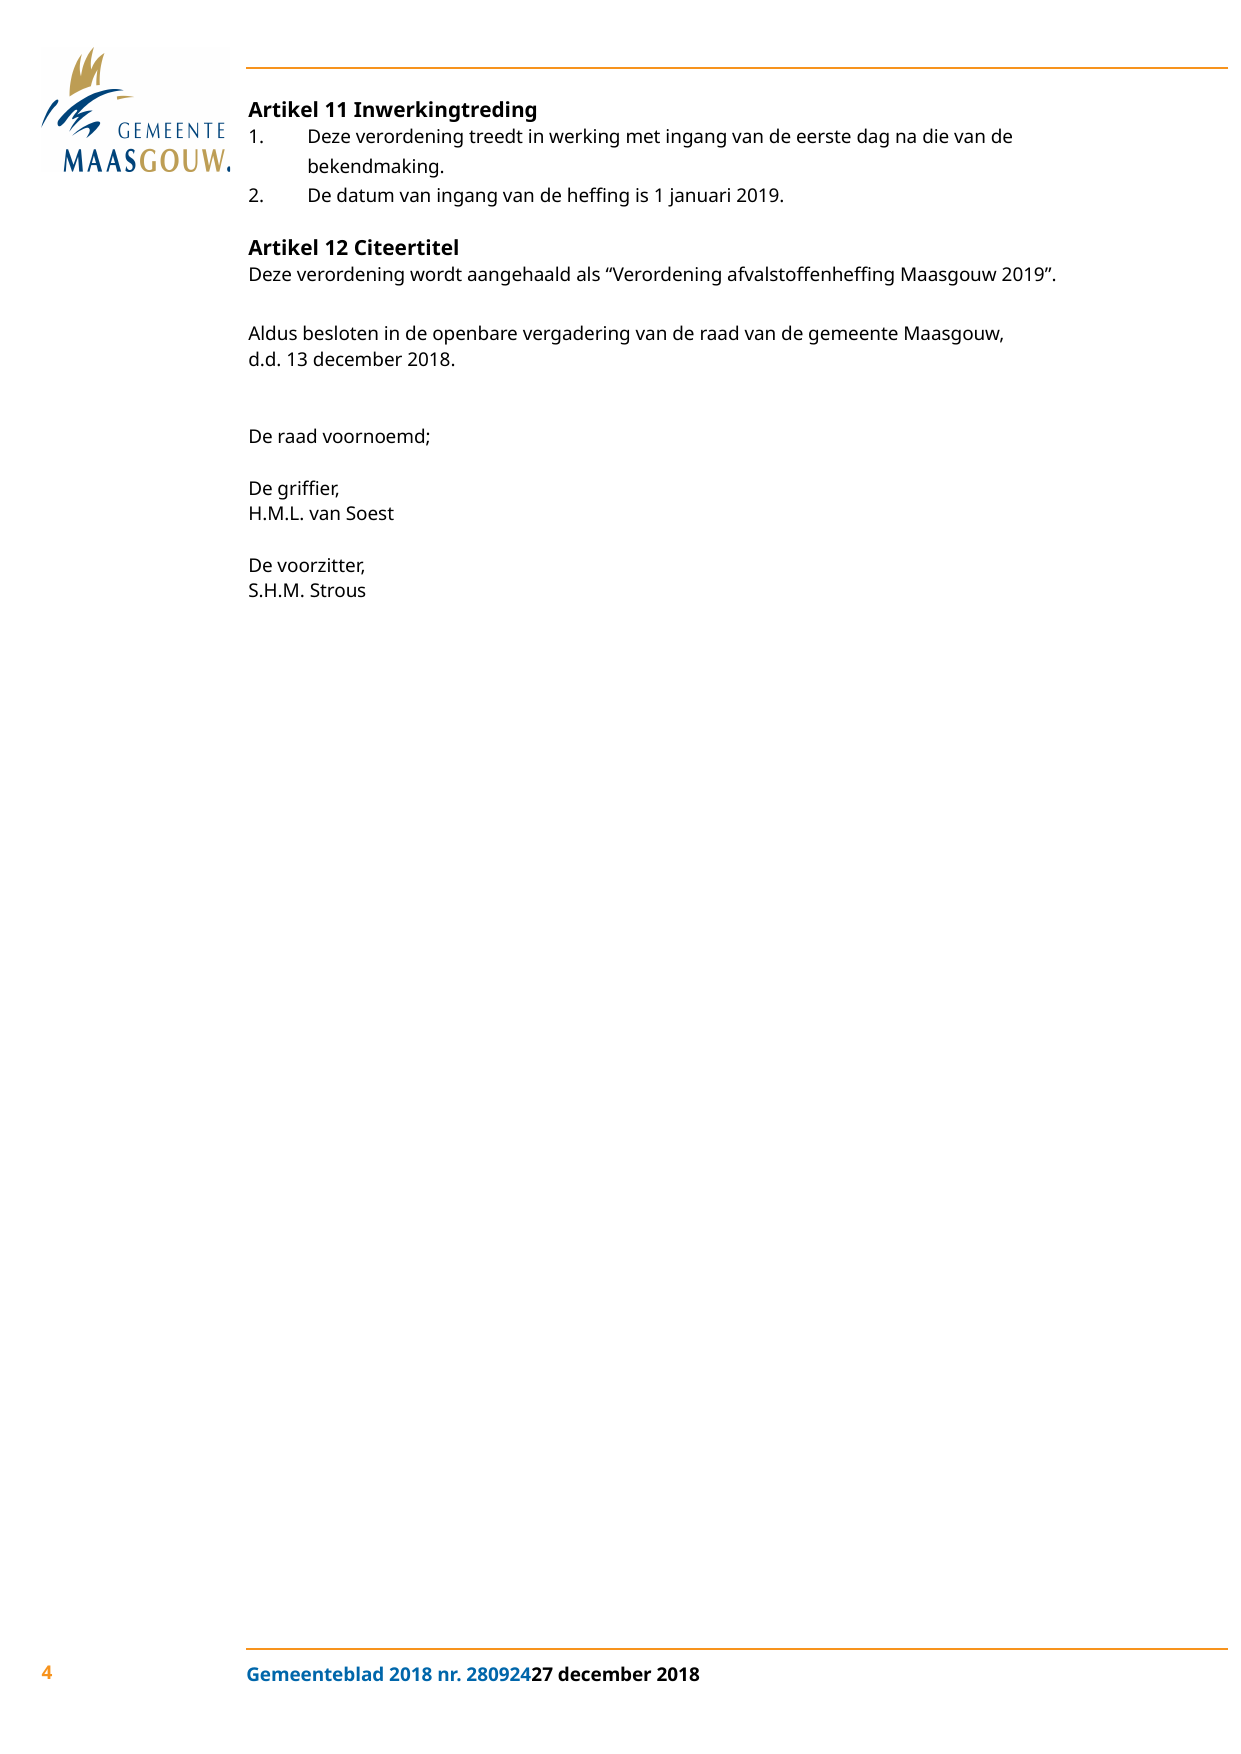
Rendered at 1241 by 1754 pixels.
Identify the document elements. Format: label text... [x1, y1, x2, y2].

text De raad voornoemd; [248, 423, 1152, 449]
picture [41, 47, 231, 172]
text De voorzitter, [248, 552, 1152, 578]
text Artikel 12 Citeertitel [248, 233, 1152, 261]
text S.H.M. Strous [248, 578, 1152, 603]
text De griffier, [248, 475, 1152, 501]
text Deze verordening wordt aangehaald als “Verordening afvalstoffenheffing Maasgouw 2019”. [248, 261, 1152, 287]
text d.d. 13 december 2018. [248, 346, 1152, 372]
text Aldus besloten in de openbare vergadering van de raad van de gemeente Maasgouw, [248, 320, 1152, 346]
text Artikel 11 Inwerkingtreding [248, 95, 1152, 123]
text H.M.L. van Soest [248, 501, 1152, 526]
list De datum van ingang van de heffing is 1 januari 2019. [248, 182, 1152, 208]
list Deze verordening treedt in werking met ingang van de eerste dag na die van de bekendmaking. [248, 123, 1152, 178]
